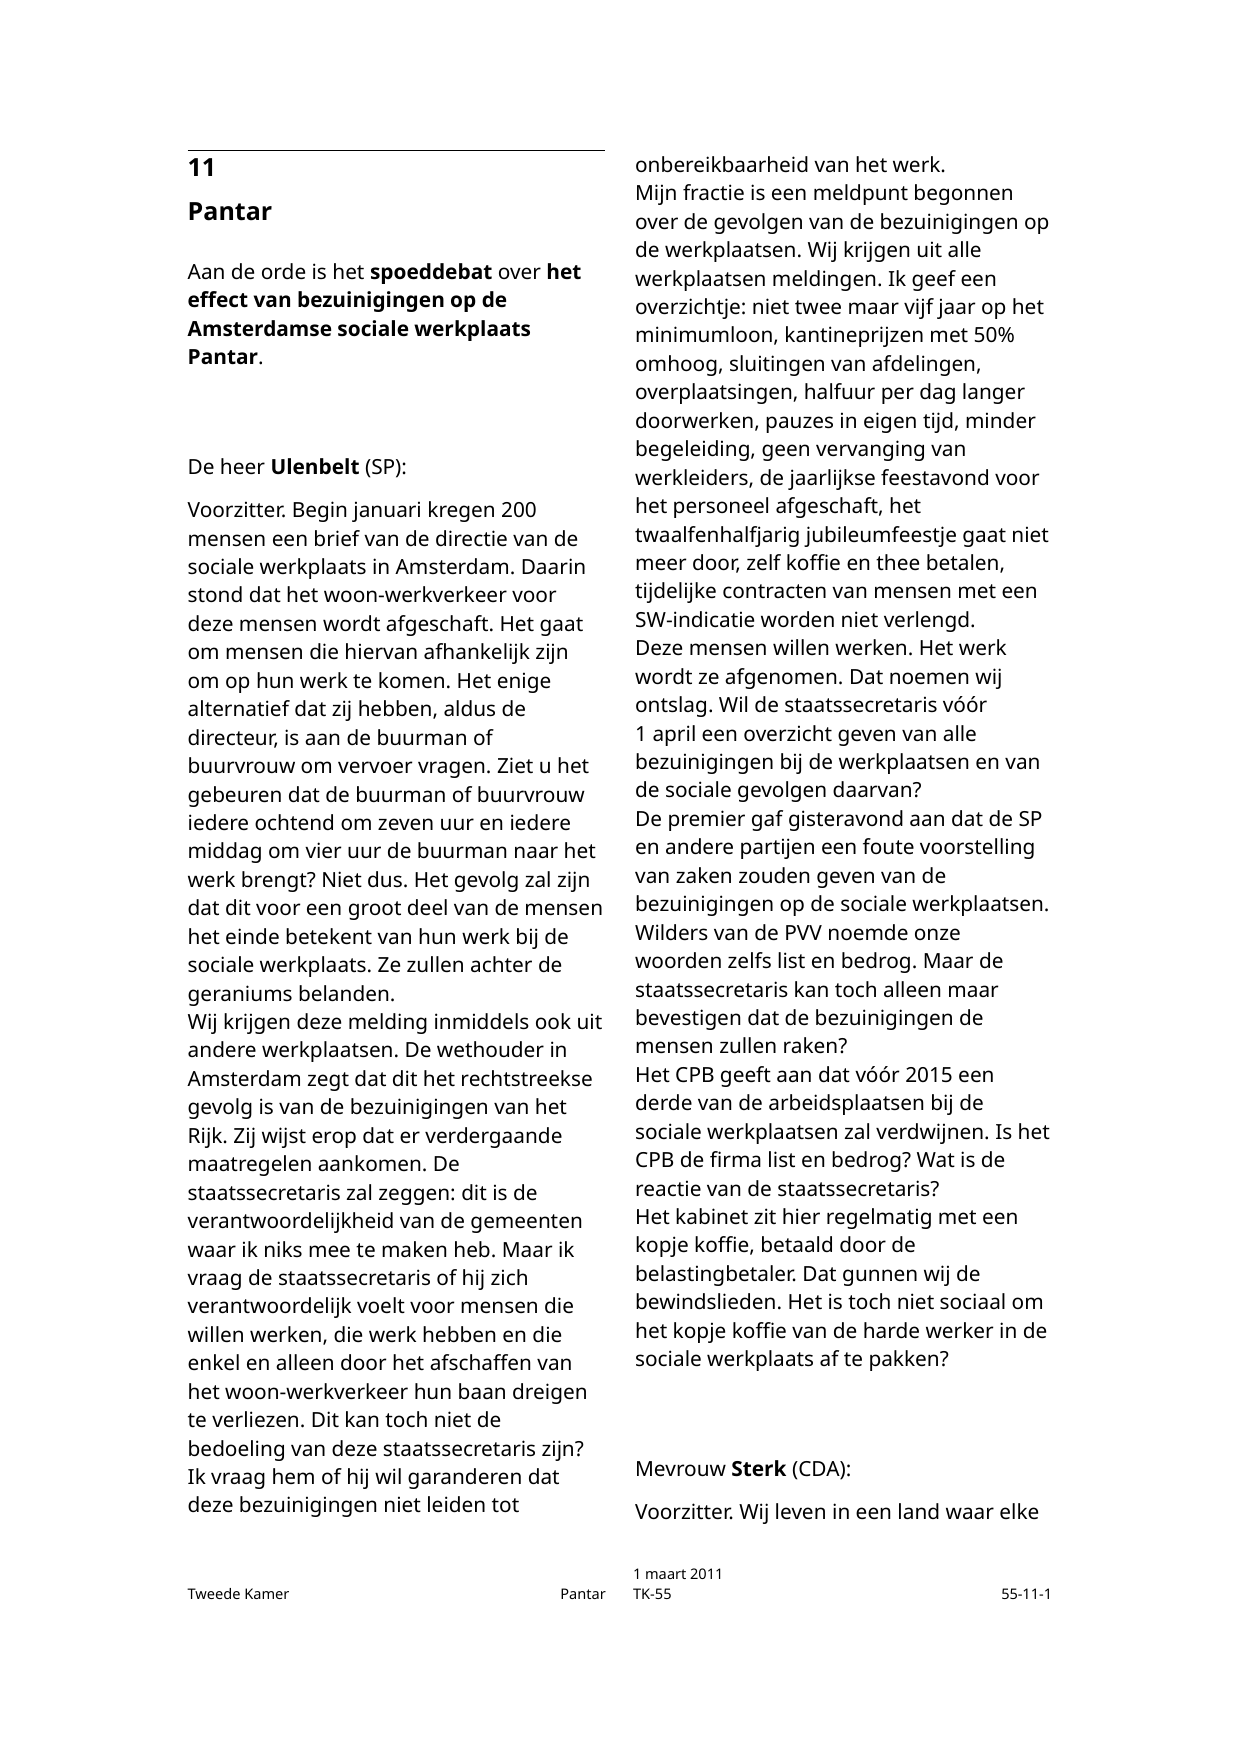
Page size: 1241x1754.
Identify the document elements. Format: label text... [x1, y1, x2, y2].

text De heer Ulenbelt (SP): [187, 452, 605, 480]
text  [635, 1403, 1053, 1431]
text  [187, 401, 605, 429]
text 11 [187, 151, 605, 184]
text Mijn fractie is een meldpunt begonnen over de gevolgen van de bezuinigingen op de werkplaatsen. Wij krijgen uit alle werkplaatsen meldingen. Ik geef een overzichtje: niet twee maar vijf jaar op het minimumloon, kantineprijzen met 50% omhoog, sluitingen van afdelingen, overplaatsingen, halfuur per dag langer doorwerken, pauzes in eigen tijd, minder begeleiding, geen vervanging van werkleiders, de jaarlijkse feestavond voor het personeel afgeschaft, het twaalfenhalfjarig jubileumfeestje gaat niet meer door, zelf koffie en thee betalen, tijdelijke contracten van mensen met een SW-indicatie worden niet verlengd. [635, 178, 1053, 633]
text De premier gaf gisteravond aan dat de SP en andere partijen een foute voorstelling van zaken zouden geven van de bezuinigingen op de sociale werkplaatsen. Wilders van de PVV noemde onze woorden zelfs list en bedrog. Maar de staatssecretaris kan toch alleen maar bevestigen dat de bezuinigingen de mensen zullen raken? [635, 804, 1053, 1060]
text Aan de orde is het spoeddebat over het effect van bezuinigingen op de Amsterdamse sociale werkplaats Pantar. [187, 257, 605, 371]
text Deze mensen willen werken. Het werk wordt ze afgenomen. Dat noemen wij ontslag. Wil de staatssecretaris vóór 1 april een overzicht geven van alle bezuinigingen bij de werkplaatsen en van de sociale gevolgen daarvan? [635, 633, 1053, 804]
text onbereikbaarheid van het werk. [635, 150, 1053, 178]
text Mevrouw Sterk (CDA): [635, 1454, 1053, 1482]
text Voorzitter. Begin januari kregen 200 mensen een brief van de directie van de sociale werkplaats in Amsterdam. Daarin stond dat het woon-werkverkeer voor deze mensen wordt afgeschaft. Het gaat om mensen die hiervan afhankelijk zijn om op hun werk te komen. Het enige alternatief dat zij hebben, aldus de directeur, is aan de buurman of buurvrouw om vervoer vragen. Ziet u het gebeuren dat de buurman of buurvrouw iedere ochtend om zeven uur en iedere middag om vier uur de buurman naar het werk brengt? Niet dus. Het gevolg zal zijn dat dit voor een groot deel van de mensen het einde betekent van hun werk bij de sociale werkplaats. Ze zullen achter de geraniums belanden. [187, 495, 605, 1007]
text Wij krijgen deze melding inmiddels ook uit andere werkplaatsen. De wethouder in Amsterdam zegt dat dit het rechtstreekse gevolg is van de bezuinigingen van het Rijk. Zij wijst erop dat er verdergaande maatregelen aankomen. De staatssecretaris zal zeggen: dit is de verantwoordelijkheid van de gemeenten waar ik niks mee te maken heb. Maar ik vraag de staatssecretaris of hij zich verantwoordelijk voelt voor mensen die willen werken, die werk hebben en die enkel en alleen door het afschaffen van het woon-werkverkeer hun baan dreigen te verliezen. Dit kan toch niet de bedoeling van deze staatssecretaris zijn? Ik vraag hem of hij wil garanderen dat deze bezuinigingen niet leiden tot [187, 1007, 605, 1519]
text Pantar [187, 193, 605, 227]
text Voorzitter. Wij leven in een land waar elke [635, 1497, 1053, 1526]
text Het kabinet zit hier regelmatig met een kopje koffie, betaald door de belastingbetaler. Dat gunnen wij de bewindslieden. Het is toch niet sociaal om het kopje koffie van de harde werker in de sociale werkplaats af te pakken? [635, 1202, 1053, 1373]
text Het CPB geeft aan dat vóór 2015 een derde van de arbeidsplaatsen bij de sociale werkplaatsen zal verdwijnen. Is het CPB de firma list en bedrog? Wat is de reactie van de staatssecretaris? [635, 1060, 1053, 1202]
